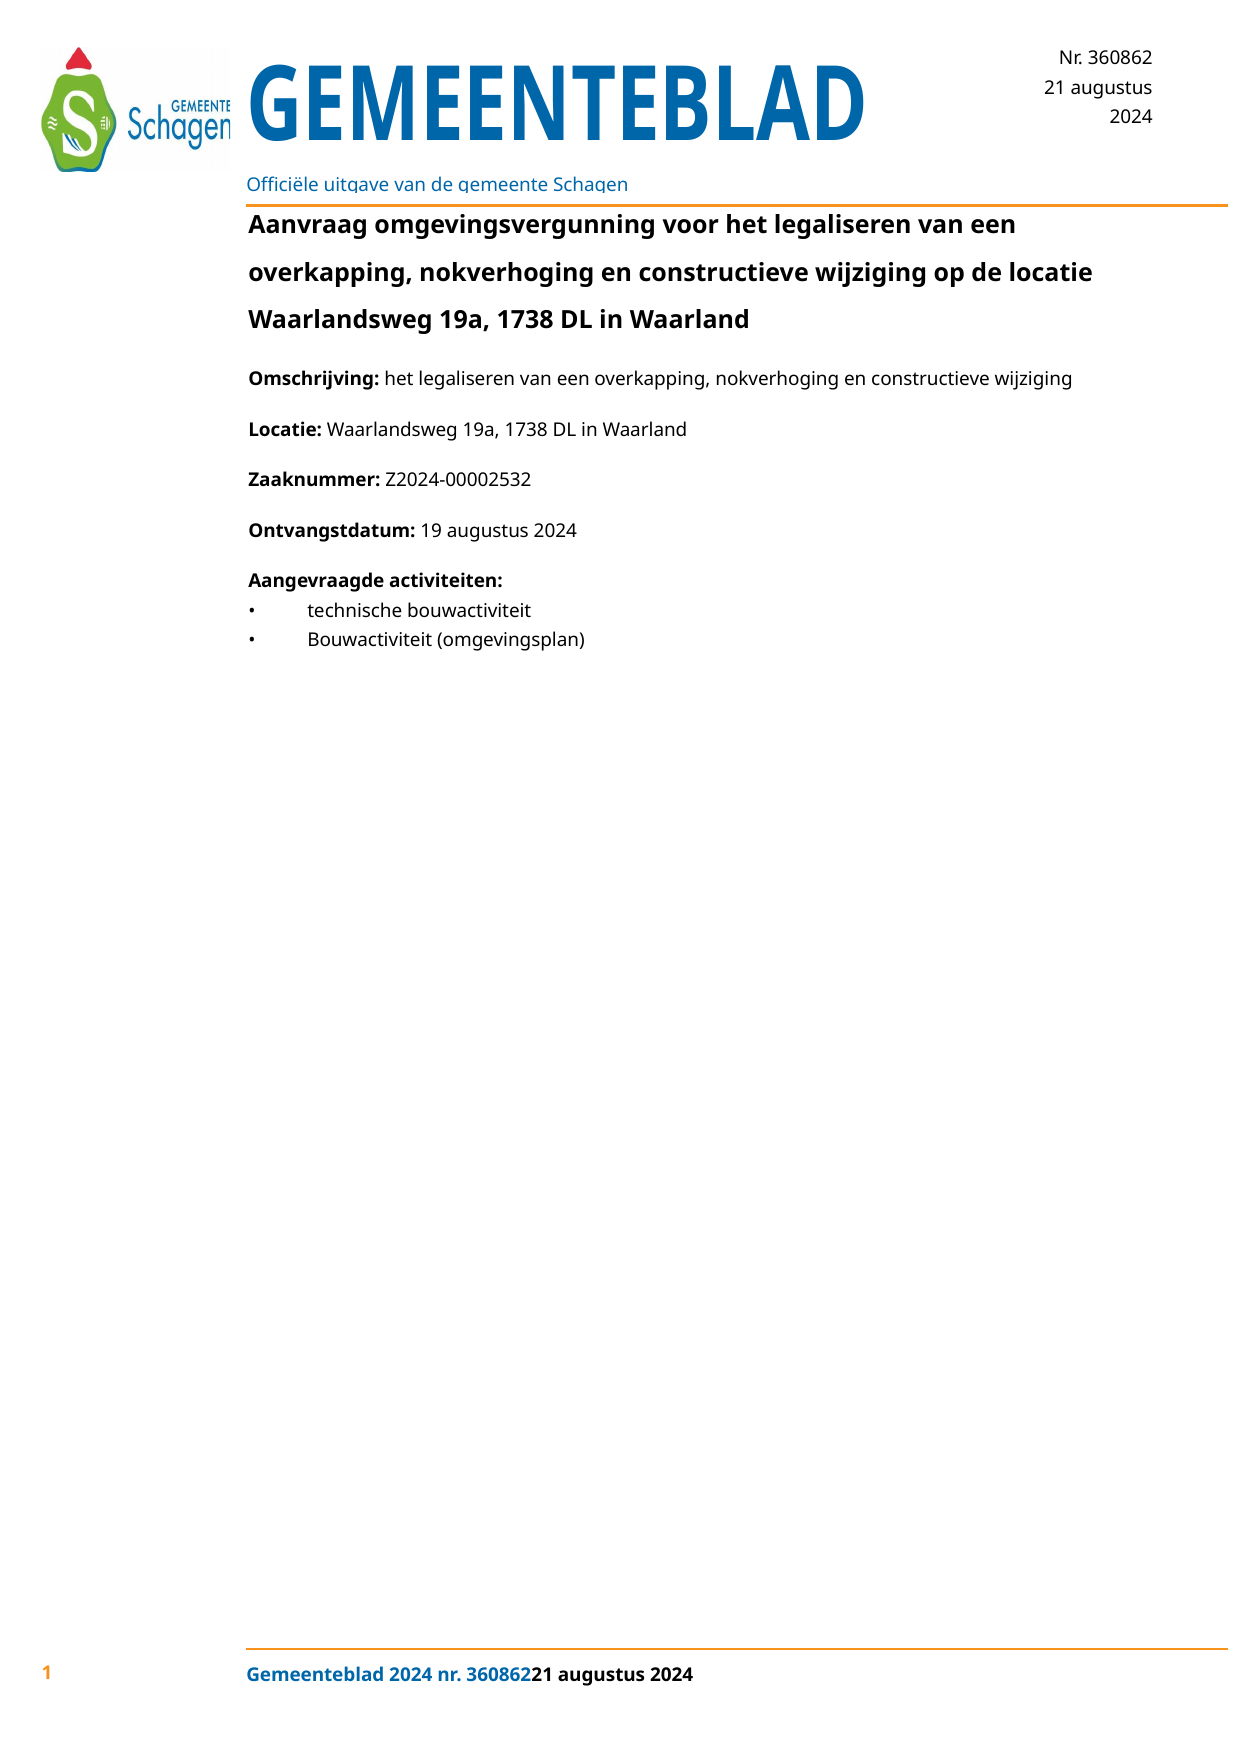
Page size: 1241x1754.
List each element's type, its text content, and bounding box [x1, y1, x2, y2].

text Ontvangstdatum: 19 augustus 2024 [248, 517, 1152, 542]
text Locatie: Waarlandsweg 19a, 1738 DL in Waarland [248, 416, 1152, 442]
picture [41, 47, 231, 172]
text Omschrijving: het legaliseren van een overkapping, nokverhoging en constructieve wijziging [248, 366, 1152, 391]
text Aanvraag omgevingsvergunning voor het legaliseren van een overkapping, nokverhoging en constructieve wijziging op de locatie Waarlandsweg 19a, 1738 DL in Waarland [248, 207, 1152, 336]
list technische bouwactiviteit [248, 597, 1152, 622]
text Zaaknummer: Z2024-00002532 [248, 466, 1152, 492]
text Aangevraagde activiteiten: [248, 567, 1152, 593]
list Bouwactiviteit (omgevingsplan) [248, 626, 1152, 652]
